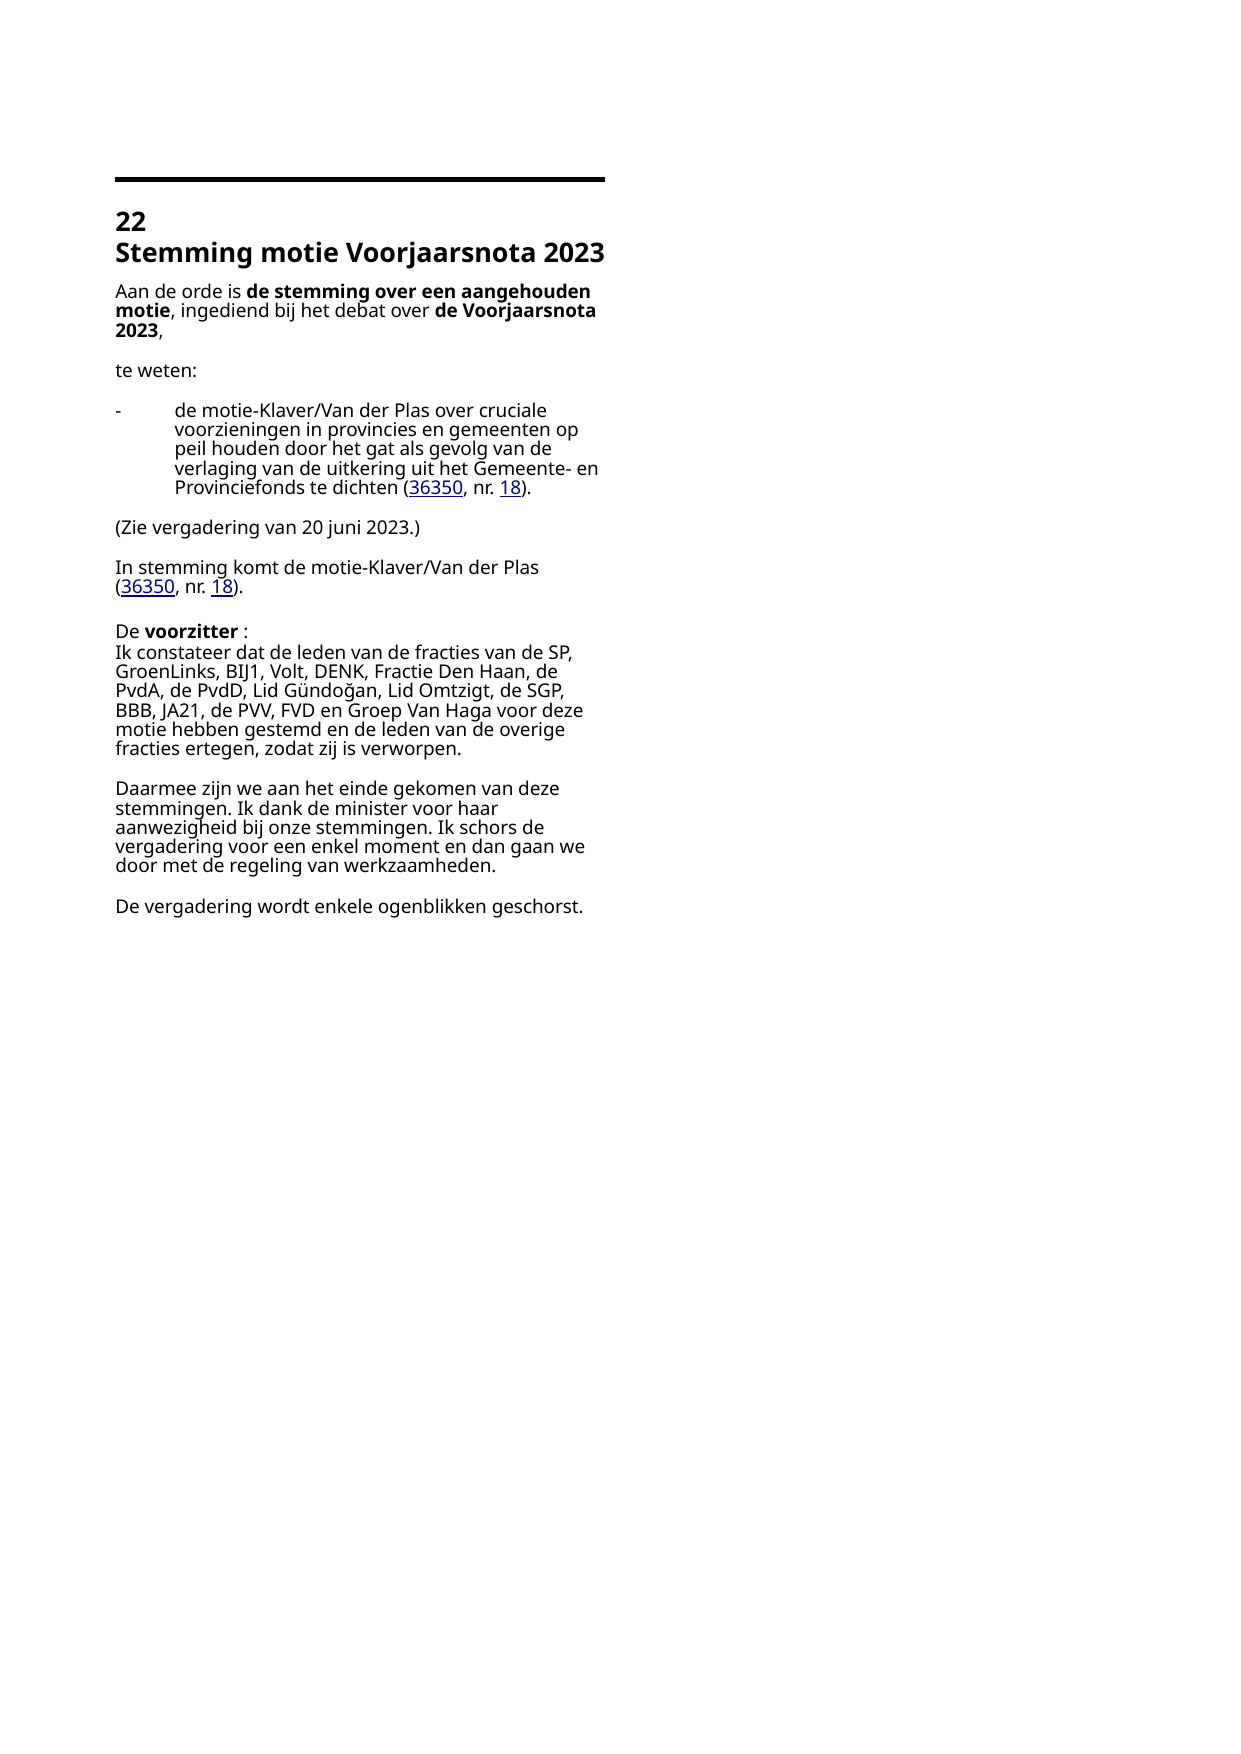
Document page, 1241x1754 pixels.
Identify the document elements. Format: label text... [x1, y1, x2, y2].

text De vergadering wordt enkele ogenblikken geschorst. [115, 898, 605, 917]
text In stemming komt de motie-Klaver/Van der Plas (36350, nr. 18). [115, 559, 605, 597]
text (Zie vergadering van 20 juni 2023.) [115, 519, 605, 538]
text Stemming motie Voorjaarsnota 2023 [115, 239, 605, 283]
text te weten: [115, 362, 605, 381]
text Aan de orde is de stemming over een aangehouden motie, ingediend bij het debat over de Voorjaarsnota 2023, [115, 283, 605, 341]
text De voorzitter : [115, 618, 605, 644]
list de motie-Klaver/Van der Plas over cruciale voorzieningen in provincies en gemeenten op peil houden door het gat als gevolg van de verlaging van de uitkering uit het Gemeente- en Provinciefonds te dichten (36350, nr. 18). [115, 402, 605, 498]
text Daarmee zijn we aan het einde gekomen van deze stemmingen. Ik dank de minister voor haar aanwezigheid bij onze stemmingen. Ik schors de vergadering voor een enkel moment en dan gaan we door met de regeling van werkzaamheden. [115, 780, 605, 877]
text Ik constateer dat de leden van de fracties van de SP, GroenLinks, BIJ1, Volt, DENK, Fractie Den Haan, de PvdA, de PvdD, Lid Gündoğan, Lid Omtzigt, de SGP, BBB, JA21, de PVV, FVD en Groep Van Haga voor deze motie hebben gestemd en de leden van de overige fracties ertegen, zodat zij is verworpen. [115, 644, 605, 759]
text 22 [115, 203, 605, 239]
